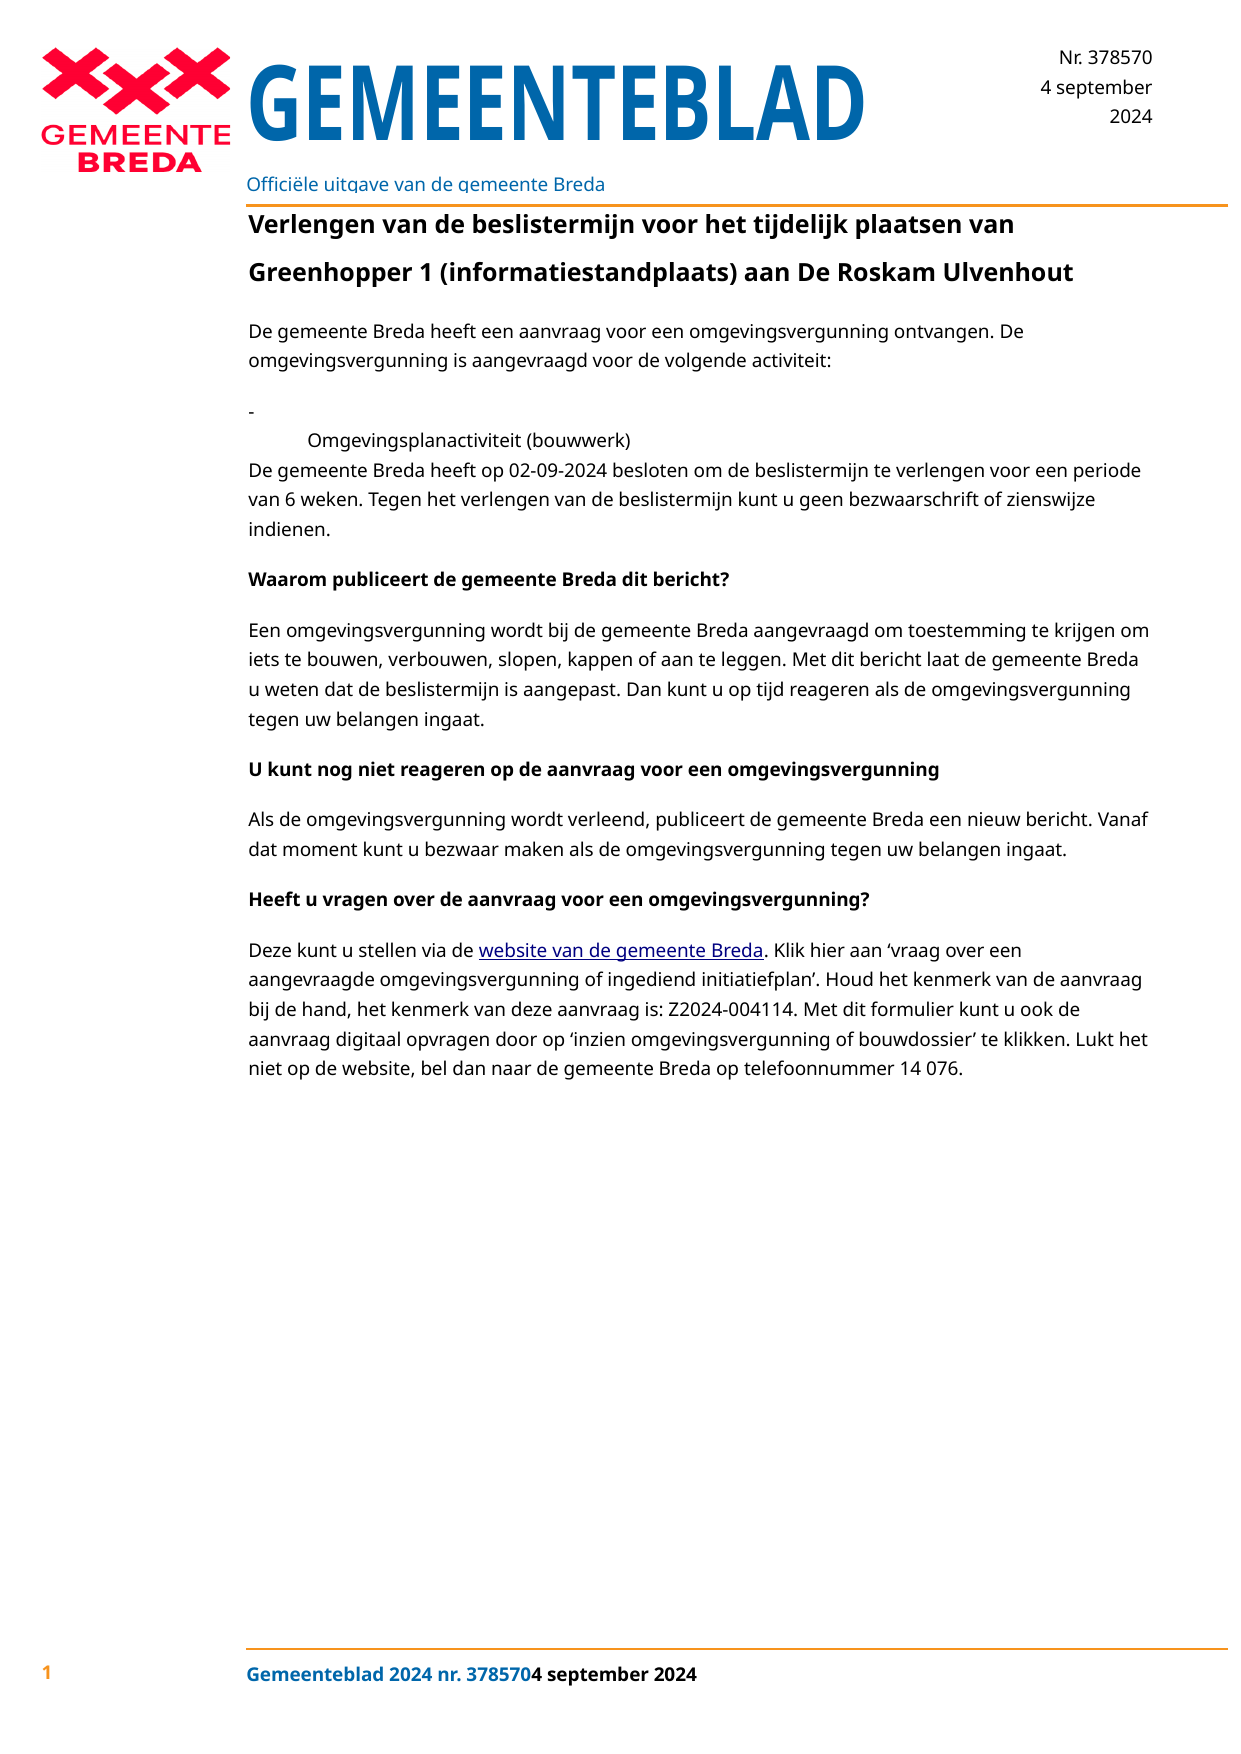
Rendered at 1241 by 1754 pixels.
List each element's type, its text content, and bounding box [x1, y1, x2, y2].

text Heeft u vragen over de aanvraag voor een omgevingsvergunning? [248, 887, 1152, 912]
text De gemeente Breda heeft op 02-09-2024 besloten om de beslistermijn te verlengen voor een periode van 6 weken. Tegen het verlengen van de beslistermijn kunt u geen bezwaarschrift of zienswijze indienen. [248, 457, 1152, 542]
text Deze kunt u stellen via de website van de gemeente Breda. Klik hier aan ‘vraag over een aangevraagde omgevingsvergunning of ingediend initiatiefplan’. Houd het kenmerk van de aanvraag bij de hand, het kenmerk van deze aanvraag is: Z2024-004114. Met dit formulier kunt u ook de aanvraag digitaal opvragen door op ‘inzien omgevingsvergunning of bouwdossier’ te klikken. Lukt het niet op de website, bel dan naar de gemeente Breda op telefoonnummer 14 076. [248, 937, 1152, 1081]
text Als de omgevingsvergunning wordt verleend, publiceert de gemeente Breda een nieuw bericht. Vanaf dat moment kunt u bezwaar maken als de omgevingsvergunning tegen uw belangen ingaat. [248, 807, 1152, 862]
text Verlengen van de beslistermijn voor het tijdelijk plaatsen van Greenhopper 1 (informatiestandplaats) aan De Roskam Ulvenhout [248, 207, 1152, 288]
text De gemeente Breda heeft een aanvraag voor een omgevingsvergunning ontvangen. De omgevingsvergunning is aangevraagd voor de volgende activiteit: [248, 318, 1152, 373]
picture [41, 47, 231, 172]
list Omgevingsplanactiviteit (bouwwerk) [248, 427, 1152, 453]
text Een omgevingsvergunning wordt bij de gemeente Breda aangevraagd om toestemming te krijgen om iets te bouwen, verbouwen, slopen, kappen of aan te leggen. Met dit bericht laat de gemeente Breda u weten dat de beslistermijn is aangepast. Dan kunt u op tijd reageren als de omgevingsvergunning tegen uw belangen ingaat. [248, 617, 1152, 732]
text U kunt nog niet reageren op de aanvraag voor een omgevingsvergunning [248, 756, 1152, 782]
text Waarom publiceert de gemeente Breda dit bericht? [248, 567, 1152, 592]
